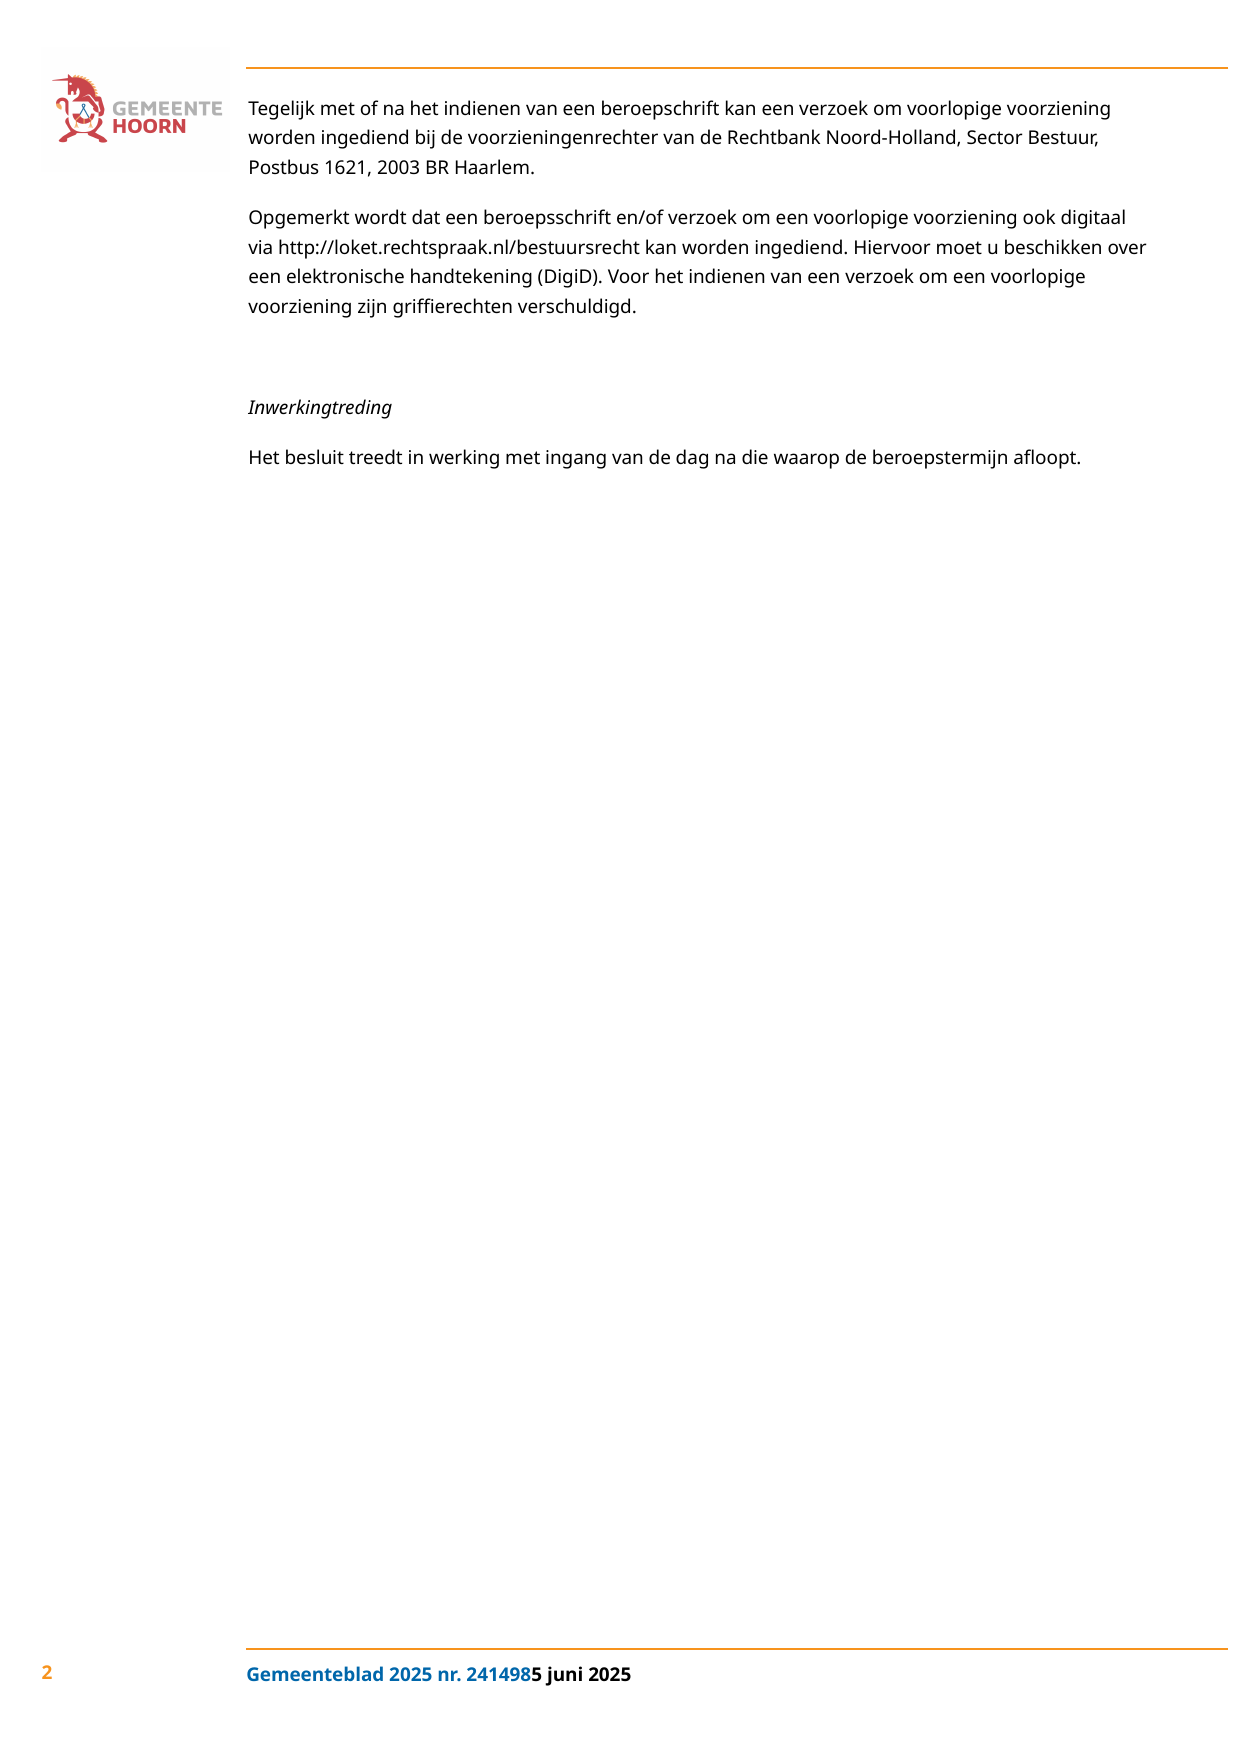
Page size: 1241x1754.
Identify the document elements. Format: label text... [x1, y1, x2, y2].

text Het besluit treedt in werking met ingang van de dag na die waarop de beroepstermijn afloopt. [248, 444, 1152, 470]
text Tegelijk met of na het indienen van een beroepschrift kan een verzoek om voorlopige voorziening worden ingediend bij de voorzieningenrechter van de Rechtbank Noord-Holland, Sector Bestuur, Postbus 1621, 2003 BR Haarlem. [248, 95, 1152, 180]
picture [41, 47, 231, 172]
text Inwerkingtreding [248, 394, 1152, 420]
text Opgemerkt wordt dat een beroepsschrift en/of verzoek om een voorlopige voorziening ook digitaal via http://loket.rechtspraak.nl/bestuursrecht kan worden ingediend. Hiervoor moet u beschikken over een elektronische handtekening (DigiD). Voor het indienen van een verzoek om een voorlopige voorziening zijn griffierechten verschuldigd. [248, 204, 1152, 319]
